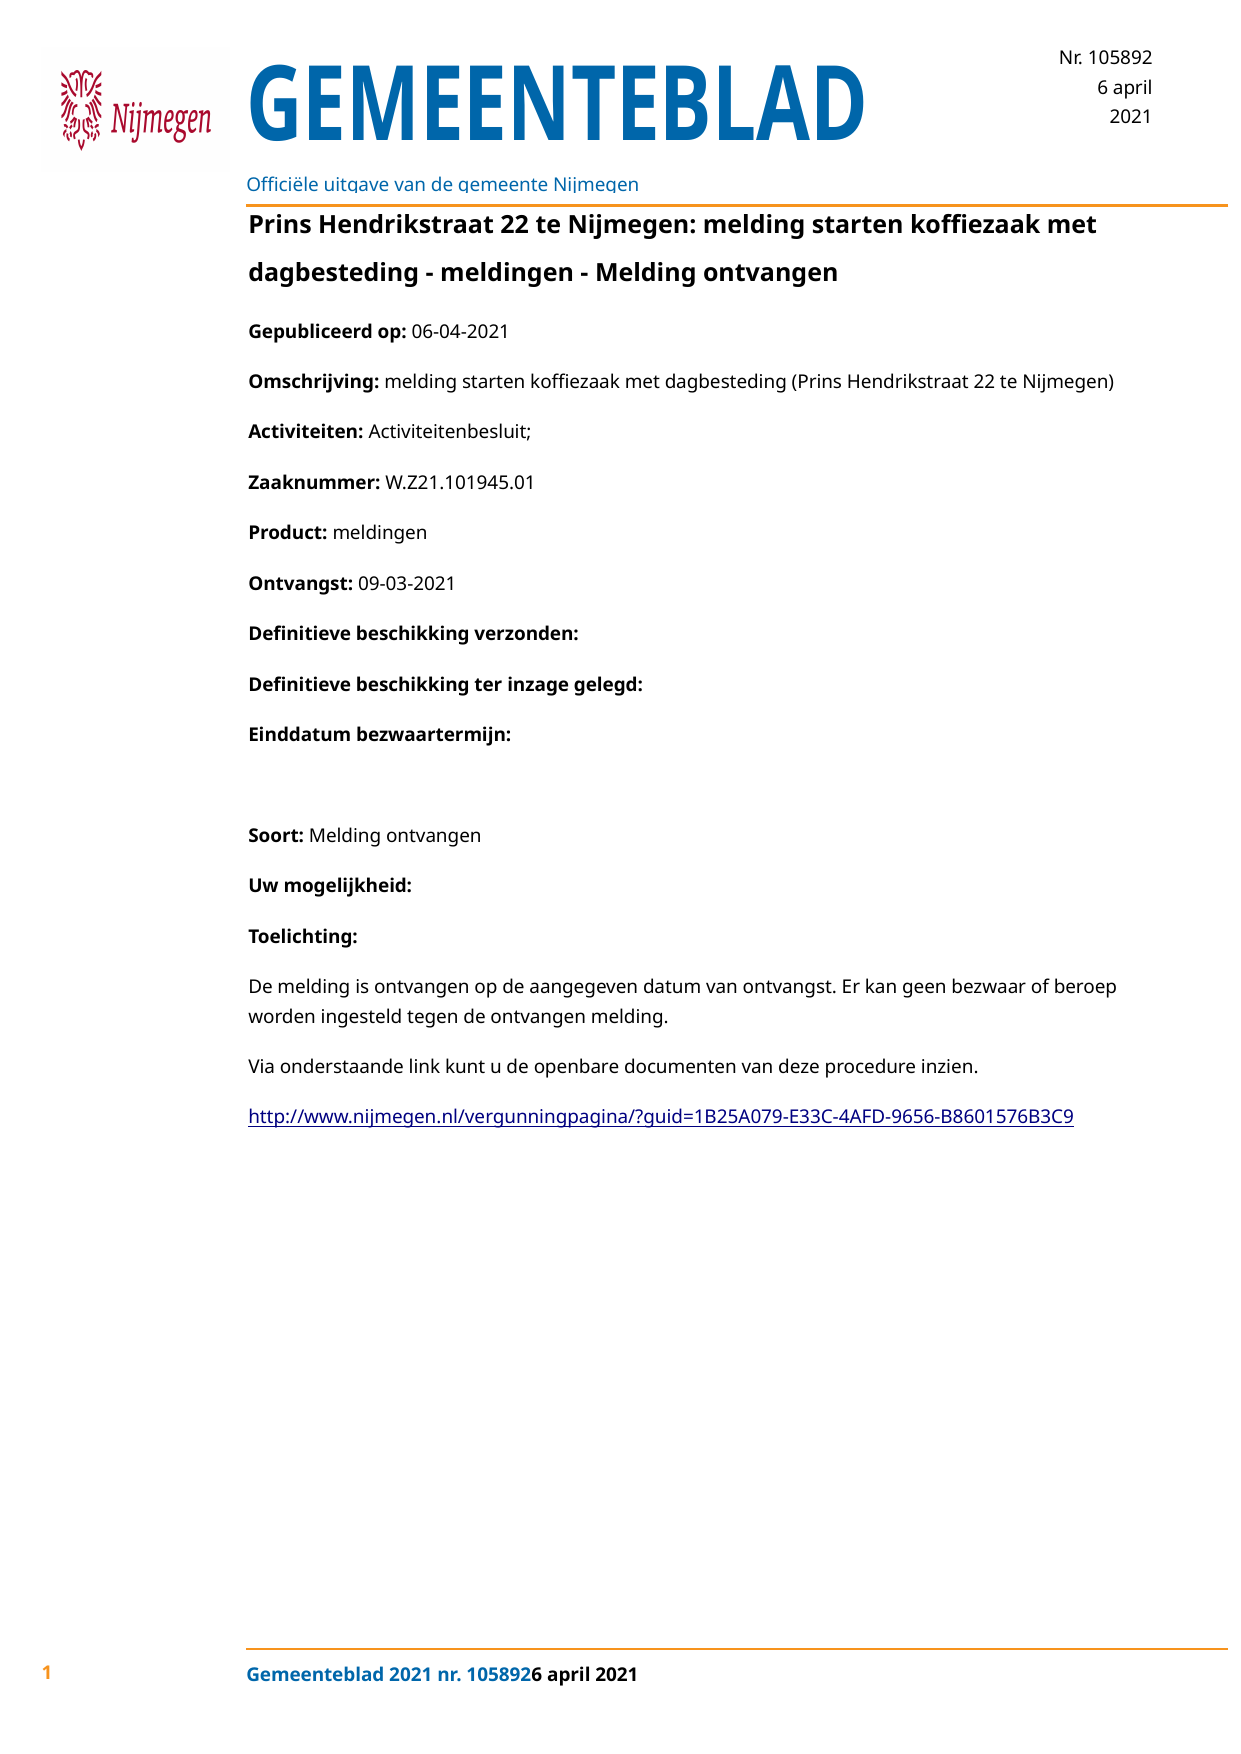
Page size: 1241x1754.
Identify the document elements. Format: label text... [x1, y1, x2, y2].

text Einddatum bezwaartermijn: [248, 721, 1152, 747]
text Definitieve beschikking verzonden: [248, 620, 1152, 646]
text Definitieve beschikking ter inzage gelegd: [248, 671, 1152, 697]
text Soort: Melding ontvangen [248, 822, 1152, 848]
text Uw mogelijkheid: [248, 872, 1152, 898]
text Ontvangst: 09-03-2021 [248, 570, 1152, 596]
text http://www.nijmegen.nl/vergunningpagina/?guid=1B25A079-E33C-4AFD-9656-B8601576B3C9 [248, 1104, 1152, 1129]
text Activiteiten: Activiteitenbesluit; [248, 419, 1152, 444]
text Omschrijving: melding starten koffiezaak met dagbesteding (Prins Hendrikstraat 22 te Nijmegen) [248, 368, 1152, 394]
text Gepubliceerd op: 06-04-2021 [248, 318, 1152, 344]
text Toelichting: [248, 923, 1152, 949]
picture [41, 47, 231, 172]
text Product: meldingen [248, 519, 1152, 545]
text Zaaknummer: W.Z21.101945.01 [248, 469, 1152, 495]
text Prins Hendrikstraat 22 te Nijmegen: melding starten koffiezaak met dagbesteding - meldingen - Melding ontvangen [248, 207, 1152, 288]
text Via onderstaande link kunt u de openbare documenten van deze procedure inzien. [248, 1053, 1152, 1079]
text De melding is ontvangen op de aangegeven datum van ontvangst. Er kan geen bezwaar of beroep worden ingesteld tegen de ontvangen melding. [248, 973, 1152, 1029]
